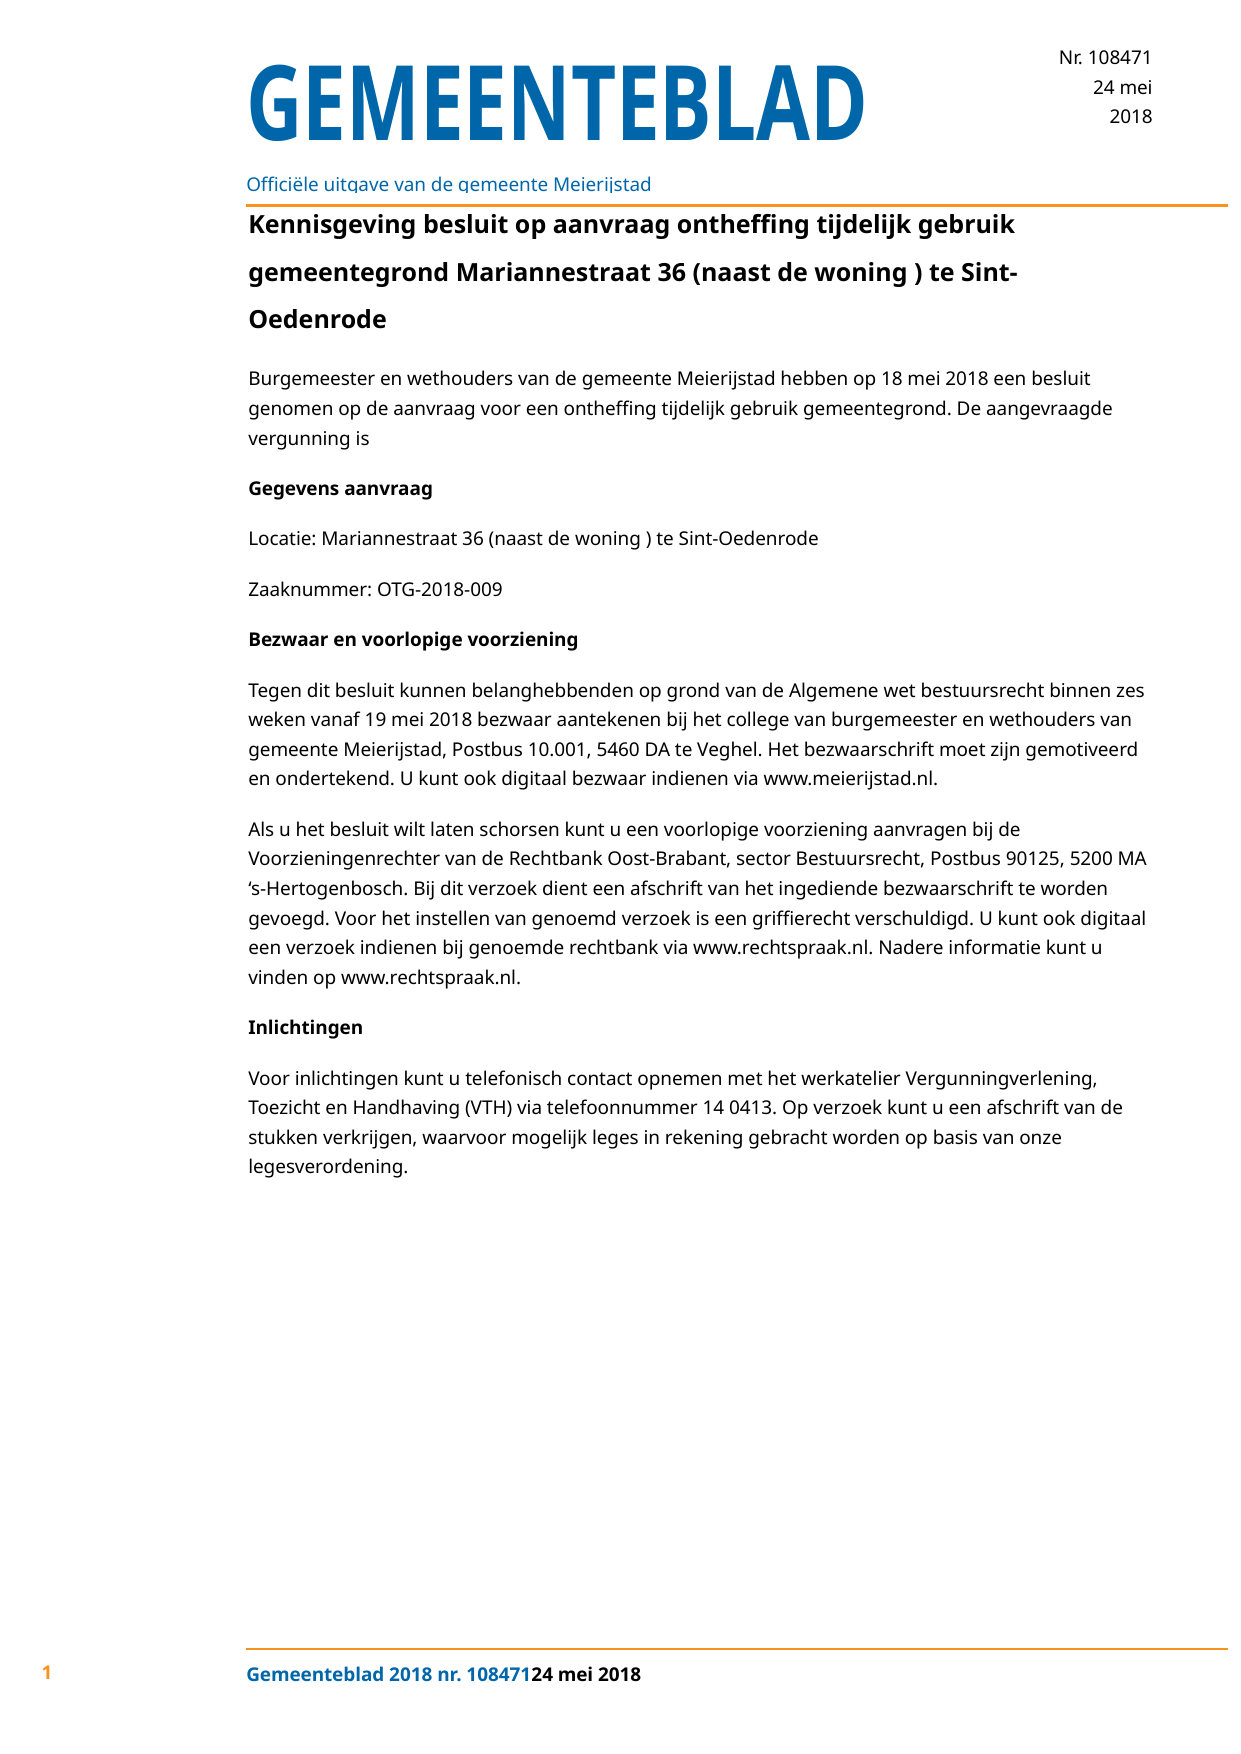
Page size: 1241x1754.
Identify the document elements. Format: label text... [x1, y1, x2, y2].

text Tegen dit besluit kunnen belanghebbenden op grond van de Algemene wet bestuursrecht binnen zes weken vanaf 19 mei 2018 bezwaar aantekenen bij het college van burgemeester en wethouders van gemeente Meierijstad, Postbus 10.001, 5460 DA te Veghel. Het bezwaarschrift moet zijn gemotiveerd en ondertekend. U kunt ook digitaal bezwaar indienen via www.meierijstad.nl. [248, 677, 1152, 791]
text Zaaknummer: OTG-2018-009 [248, 576, 1152, 602]
text Voor inlichtingen kunt u telefonisch contact opnemen met het werkatelier Vergunningverlening, Toezicht en Handhaving (VTH) via telefoonnummer 14 0413. Op verzoek kunt u een afschrift van de stukken verkrijgen, waarvoor mogelijk leges in rekening gebracht worden op basis van onze legesverordening. [248, 1065, 1152, 1179]
text Gegevens aanvraag [248, 475, 1152, 501]
picture [41, 47, 231, 172]
text Als u het besluit wilt laten schorsen kunt u een voorlopige voorziening aanvragen bij de Voorzieningenrechter van de Rechtbank Oost-Brabant, sector Bestuursrecht, Postbus 90125, 5200 MA ‘s-Hertogenbosch. Bij dit verzoek dient een afschrift van het ingediende bezwaarschrift te worden gevoegd. Voor het instellen van genoemd verzoek is een griffierecht verschuldigd. U kunt ook digitaal een verzoek indienen bij genoemde rechtbank via www.rechtspraak.nl. Nadere informatie kunt u vinden op www.rechtspraak.nl. [248, 816, 1152, 989]
text Burgemeester en wethouders van de gemeente Meierijstad hebben op 18 mei 2018 een besluit genomen op de aanvraag voor een ontheffing tijdelijk gebruik gemeentegrond. De aangevraagde vergunning is [248, 366, 1152, 450]
text Locatie: Mariannestraat 36 (naast de woning ) te Sint-Oedenrode [248, 526, 1152, 551]
text Kennisgeving besluit op aanvraag ontheffing tijdelijk gebruik gemeentegrond Mariannestraat 36 (naast de woning ) te Sint-Oedenrode [248, 207, 1152, 336]
text Bezwaar en voorlopige voorziening [248, 626, 1152, 652]
text Inlichtingen [248, 1014, 1152, 1040]
